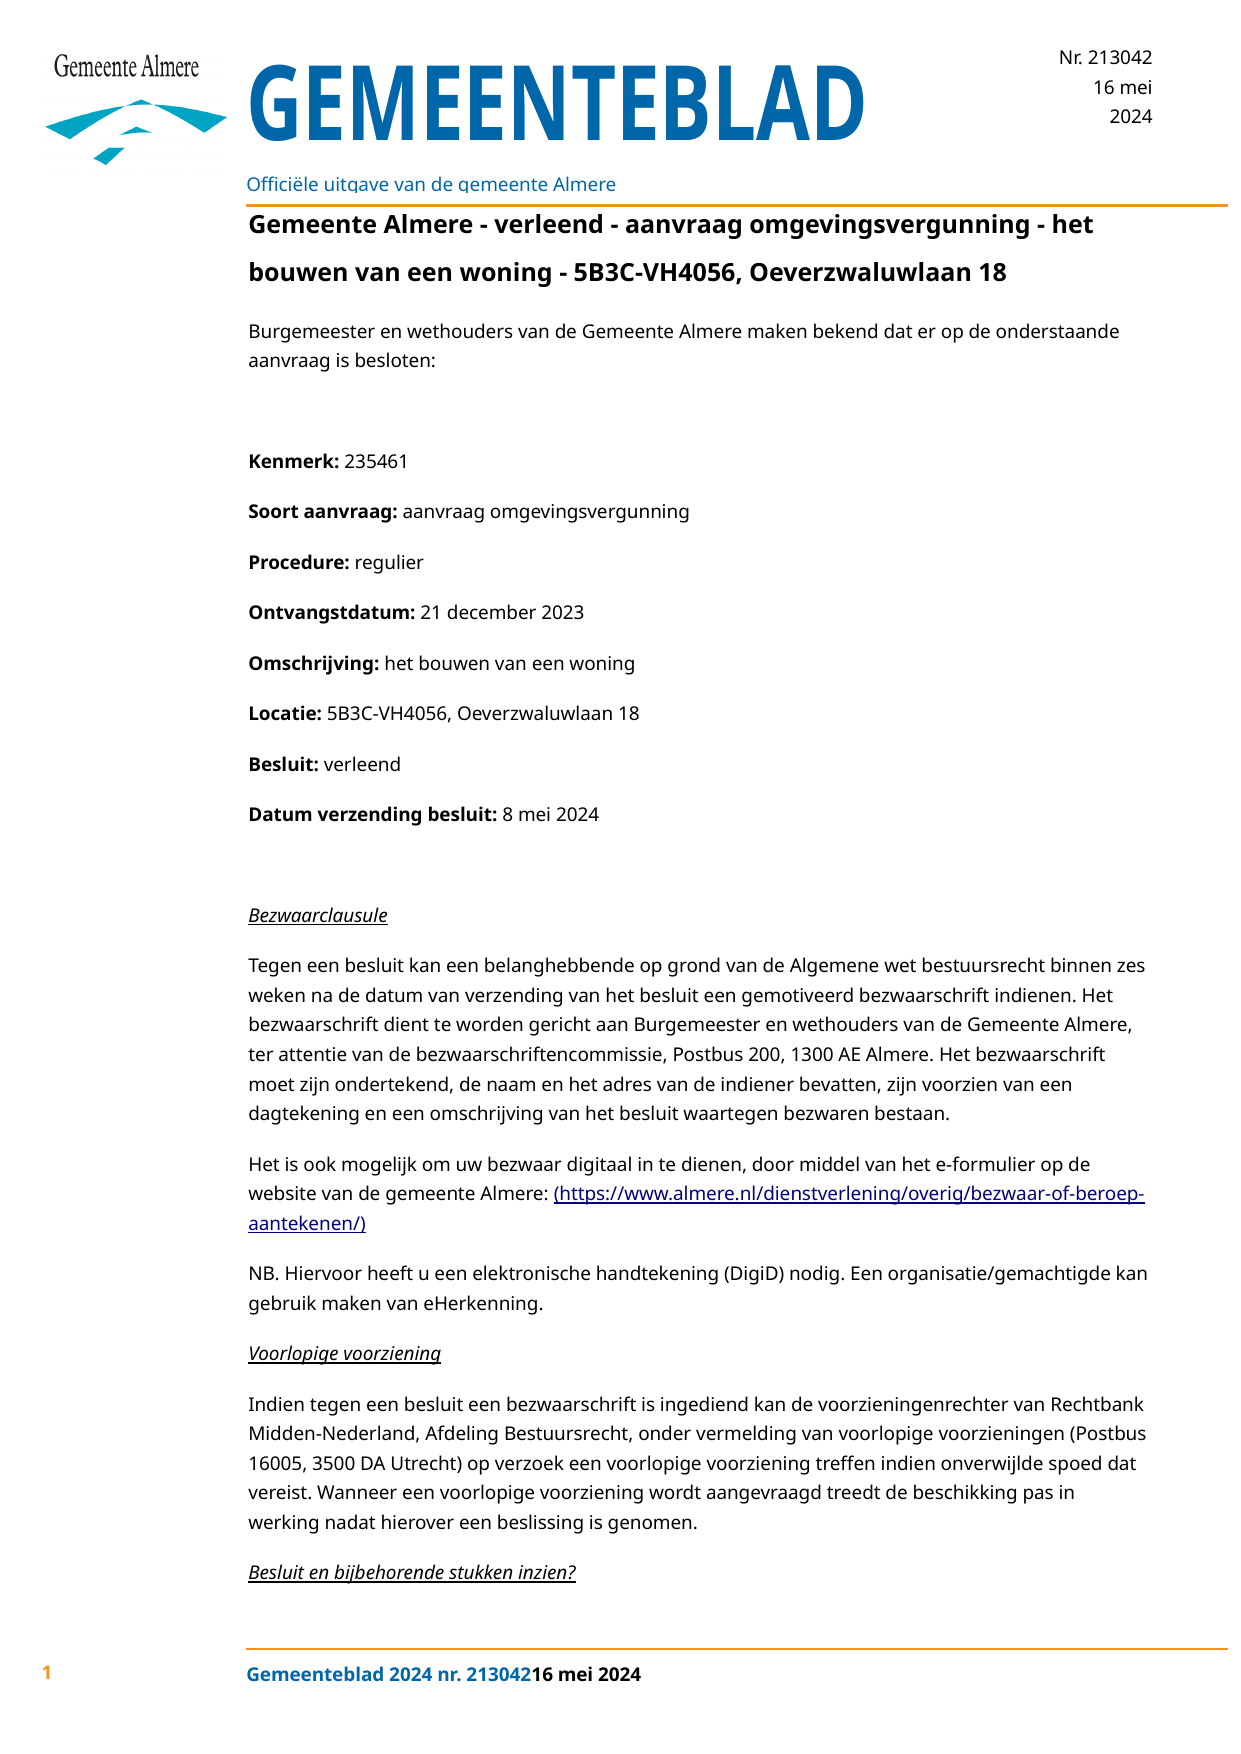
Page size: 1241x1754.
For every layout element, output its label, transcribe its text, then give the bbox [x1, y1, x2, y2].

text Burgemeester en wethouders van de Gemeente Almere maken bekend dat er op de onderstaande aanvraag is besloten: [248, 318, 1152, 373]
text Kenmerk: 235461 [248, 448, 1152, 474]
text Datum verzending besluit: 8 mei 2024 [248, 801, 1152, 827]
text Voorlopige voorziening [248, 1340, 1152, 1366]
text Gemeente Almere - verleend - aanvraag omgevingsvergunning - het bouwen van een woning - 5B3C-VH4056, Oeverzwaluwlaan 18 [248, 207, 1152, 288]
text Indien tegen een besluit een bezwaarschrift is ingediend kan de voorzieningenrechter van Rechtbank Midden-Nederland, Afdeling Bestuursrecht, onder vermelding van voorlopige voorzieningen (Postbus 16005, 3500 DA Utrecht) op verzoek een voorlopige voorziening treffen indien onverwijlde spoed dat vereist. Wanneer een voorlopige voorziening wordt aangevraagd treedt de beschikking pas in werking nadat hierover een beslissing is genomen. [248, 1391, 1152, 1535]
text Procedure: regulier [248, 549, 1152, 575]
text Het is ook mogelijk om uw bezwaar digitaal in te dienen, door middel van het e-formulier op de website van de gemeente Almere: (https://www.almere.nl/dienstverlening/overig/bezwaar-of-beroep-aantekenen/) [248, 1151, 1152, 1236]
text Besluit en bijbehorende stukken inzien? [248, 1559, 1152, 1585]
text Locatie: 5B3C-VH4056, Oeverzwaluwlaan 18 [248, 700, 1152, 726]
text Omschrijving: het bouwen van een woning [248, 650, 1152, 676]
text Bezwaarclausule [248, 902, 1152, 928]
text Soort aanvraag: aanvraag omgevingsvergunning [248, 499, 1152, 524]
text Ontvangstdatum: 21 december 2023 [248, 599, 1152, 625]
text Tegen een besluit kan een belanghebbende op grond van de Algemene wet bestuursrecht binnen zes weken na de datum van verzending van het besluit een gemotiveerd bezwaarschrift indienen. Het bezwaarschrift dient te worden gericht aan Burgemeester en wethouders van de Gemeente Almere, ter attentie van de bezwaarschriftencommissie, Postbus 200, 1300 AE Almere. Het bezwaarschrift moet zijn ondertekend, de naam en het adres van de indiener bevatten, zijn voorzien van een dagtekening en een omschrijving van het besluit waartegen bezwaren bestaan. [248, 952, 1152, 1126]
picture [41, 47, 231, 172]
text NB. Hiervoor heeft u een elektronische handtekening (DigiD) nodig. Een organisatie/gemachtigde kan gebruik maken van eHerkenning. [248, 1260, 1152, 1316]
text Besluit: verleend [248, 751, 1152, 777]
